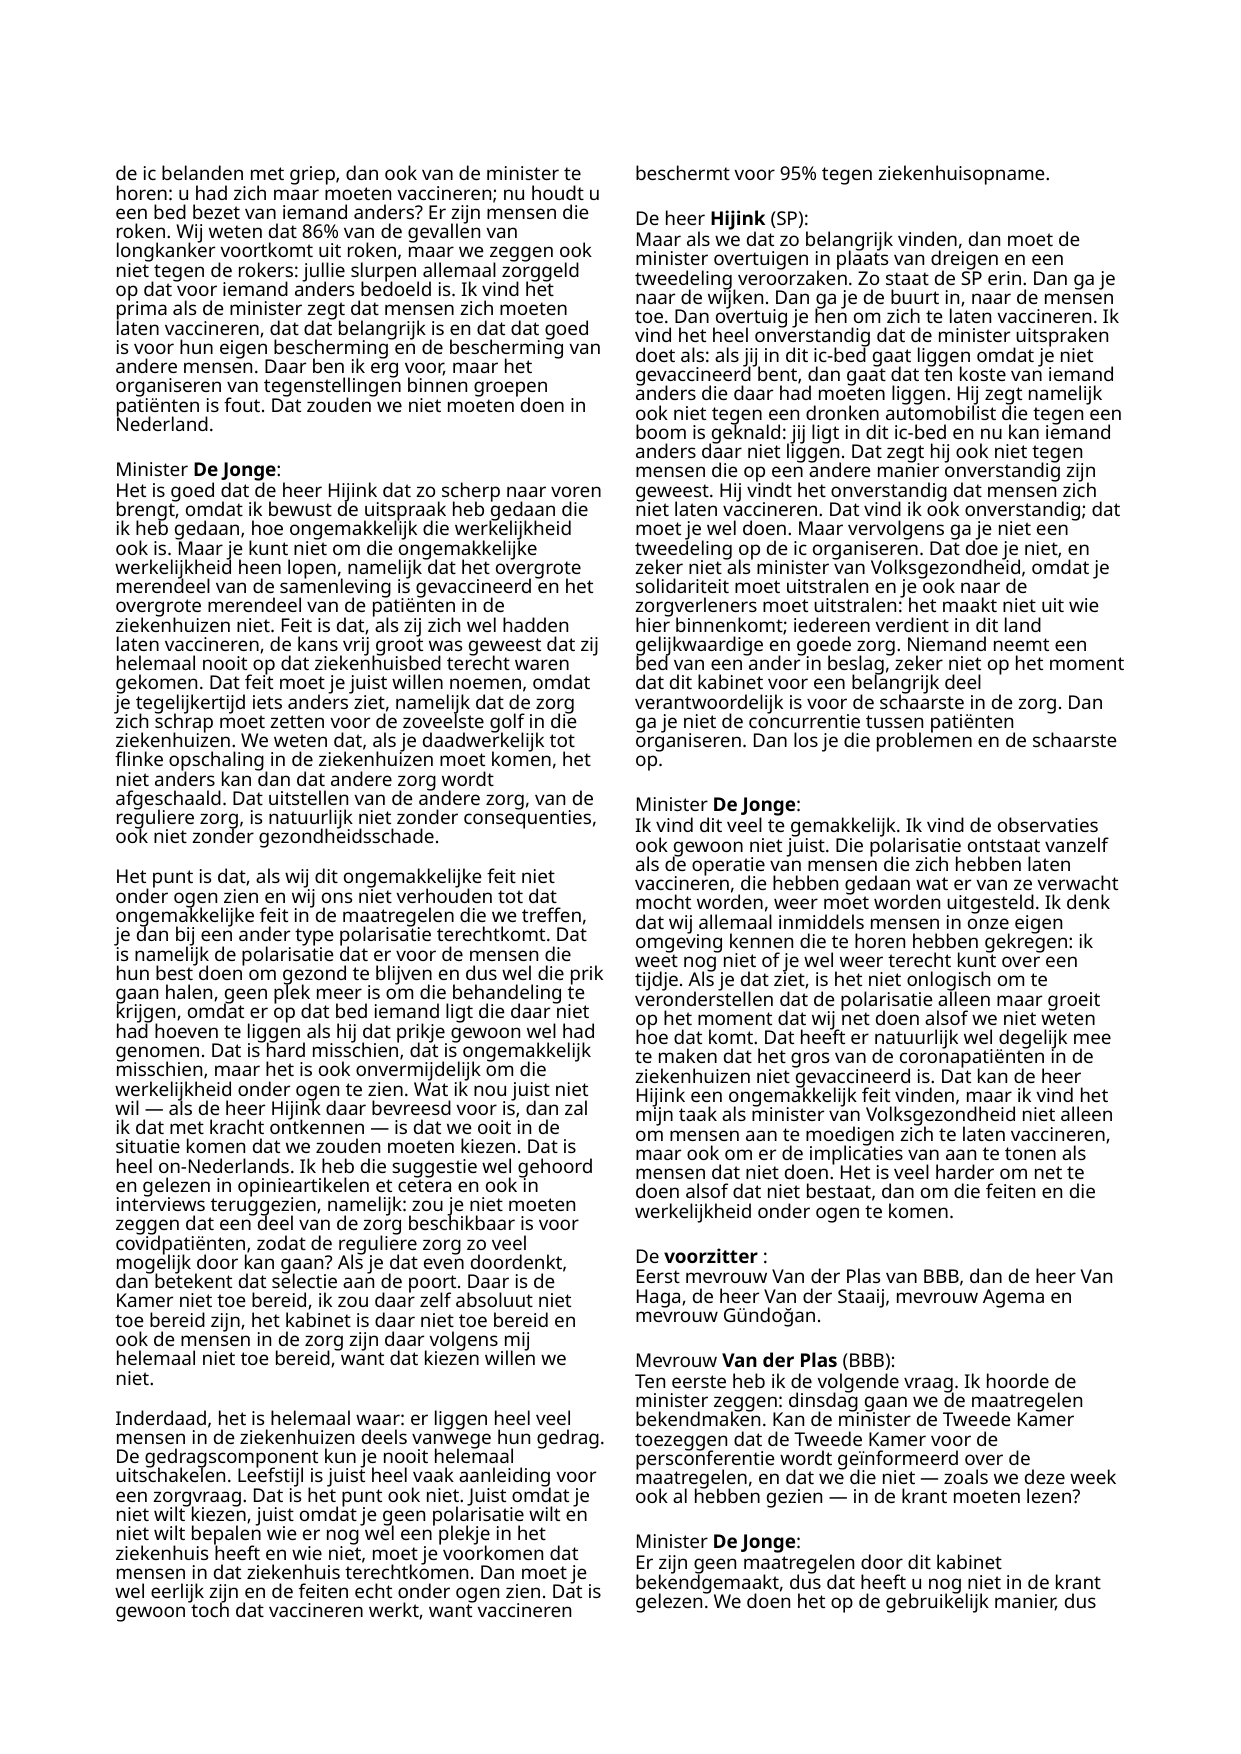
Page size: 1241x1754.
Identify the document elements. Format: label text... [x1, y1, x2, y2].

text Eerst mevrouw Van der Plas van BBB, dan de heer Van Haga, de heer Van der Staaij, mevrouw Agema en mevrouw Gündoğan. [635, 1268, 1125, 1326]
text Inderdaad, het is helemaal waar: er liggen heel veel mensen in de ziekenhuizen deels vanwege hun gedrag. De gedragscomponent kun je nooit helemaal uitschakelen. Leefstijl is juist heel vaak aanleiding voor een zorgvraag. Dat is het punt ook niet. Juist omdat je niet wilt kiezen, juist omdat je geen polarisatie wilt en niet wilt bepalen wie er nog wel een plekje in het ziekenhuis heeft en wie niet, moet je voorkomen dat mensen in dat ziekenhuis terechtkomen. Dan moet je wel eerlijk zijn en de feiten echt onder ogen zien. Dat is gewoon toch dat vaccineren werkt, want vaccineren [115, 1409, 605, 1622]
text De voorzitter : [635, 1243, 1125, 1268]
text Maar als we dat zo belangrijk vinden, dan moet de minister overtuigen in plaats van dreigen en een tweedeling veroorzaken. Zo staat de SP erin. Dan ga je naar de wijken. Dan ga je de buurt in, naar de mensen toe. Dan overtuig je hen om zich te laten vaccineren. Ik vind het heel onverstandig dat de minister uitspraken doet als: als jij in dit ic-bed gaat liggen omdat je niet gevaccineerd bent, dan gaat dat ten koste van iemand anders die daar had moeten liggen. Hij zegt namelijk ook niet tegen een dronken automobilist die tegen een boom is geknald: jij ligt in dit ic-bed en nu kan iemand anders daar niet liggen. Dat zegt hij ook niet tegen mensen die op een andere manier onverstandig zijn geweest. Hij vindt het onverstandig dat mensen zich niet laten vaccineren. Dat vind ik ook onverstandig; dat moet je wel doen. Maar vervolgens ga je niet een tweedeling op de ic organiseren. Dat doe je niet, en zeker niet als minister van Volksgezondheid, omdat je solidariteit moet uitstralen en je ook naar de zorgverleners moet uitstralen: het maakt niet uit wie hier binnenkomt; iedereen verdient in dit land gelijkwaardige en goede zorg. Niemand neemt een bed van een ander in beslag, zeker niet op het moment dat dit kabinet voor een belangrijk deel verantwoordelijk is voor de schaarste in de zorg. Dan ga je niet de concurrentie tussen patiënten organiseren. Dan los je die problemen en de schaarste op. [635, 231, 1125, 771]
text De heer Hijink (SP): [635, 205, 1125, 231]
text Het is goed dat de heer Hijink dat zo scherp naar voren brengt, omdat ik bewust de uitspraak heb gedaan die ik heb gedaan, hoe ongemakkelijk die werkelijkheid ook is. Maar je kunt niet om die ongemakkelijke werkelijkheid heen lopen, namelijk dat het overgrote merendeel van de samenleving is gevaccineerd en het overgrote merendeel van de patiënten in de ziekenhuizen niet. Feit is dat, als zij zich wel hadden laten vaccineren, de kans vrij groot was geweest dat zij helemaal nooit op dat ziekenhuisbed terecht waren gekomen. Dat feit moet je juist willen noemen, omdat je tegelijkertijd iets anders ziet, namelijk dat de zorg zich schrap moet zetten voor de zoveelste golf in die ziekenhuizen. We weten dat, als je daadwerkelijk tot flinke opschaling in de ziekenhuizen moet komen, het niet anders kan dan dat andere zorg wordt afgeschaald. Dat uitstellen van de andere zorg, van de reguliere zorg, is natuurlijk niet zonder consequenties, ook niet zonder gezondheidsschade. [115, 482, 605, 848]
text Minister De Jonge: [635, 1529, 1125, 1554]
text de ic belanden met griep, dan ook van de minister te horen: u had zich maar moeten vaccineren; nu houdt u een bed bezet van iemand anders? Er zijn mensen die roken. Wij weten dat 86% van de gevallen van longkanker voortkomt uit roken, maar we zeggen ook niet tegen de rokers: jullie slurpen allemaal zorggeld op dat voor iemand anders bedoeld is. Ik vind het prima als de minister zegt dat mensen zich moeten laten vaccineren, dat dat belangrijk is en dat dat goed is voor hun eigen bescherming en de bescherming van andere mensen. Daar ben ik erg voor, maar het organiseren van tegenstellingen binnen groepen patiënten is fout. Dat zouden we niet moeten doen in Nederland. [115, 165, 605, 435]
text Minister De Jonge: [635, 792, 1125, 817]
text Het punt is dat, als wij dit ongemakkelijke feit niet onder ogen zien en wij ons niet verhouden tot dat ongemakkelijke feit in de maatregelen die we treffen, je dan bij een ander type polarisatie terechtkomt. Dat is namelijk de polarisatie dat er voor de mensen die hun best doen om gezond te blijven en dus wel die prik gaan halen, geen plek meer is om die behandeling te krijgen, omdat er op dat bed iemand ligt die daar niet had hoeven te liggen als hij dat prikje gewoon wel had genomen. Dat is hard misschien, dat is ongemakkelijk misschien, maar het is ook onvermijdelijk om die werkelijkheid onder ogen te zien. Wat ik nou juist niet wil — als de heer Hijink daar bevreesd voor is, dan zal ik dat met kracht ontkennen — is dat we ooit in de situatie komen dat we zouden moeten kiezen. Dat is heel on-Nederlands. Ik heb die suggestie wel gehoord en gelezen in opinieartikelen et cetera en ook in interviews teruggezien, namelijk: zou je niet moeten zeggen dat een deel van de zorg beschikbaar is voor covidpatiënten, zodat de reguliere zorg zo veel mogelijk door kan gaan? Als je dat even doordenkt, dan betekent dat selectie aan de poort. Daar is de Kamer niet toe bereid, ik zou daar zelf absoluut niet toe bereid zijn, het kabinet is daar niet toe bereid en ook de mensen in de zorg zijn daar volgens mij helemaal niet toe bereid, want dat kiezen willen we niet. [115, 868, 605, 1389]
text Mevrouw Van der Plas (BBB): [635, 1347, 1125, 1373]
text Minister De Jonge: [115, 456, 605, 482]
text Er zijn geen maatregelen door dit kabinet bekendgemaakt, dus dat heeft u nog niet in de krant gelezen. We doen het op de gebruikelijk manier, dus [635, 1554, 1125, 1612]
text beschermt voor 95% tegen ziekenhuisopname. [635, 165, 1125, 184]
text Ten eerste heb ik de volgende vraag. Ik hoorde de minister zeggen: dinsdag gaan we de maatregelen bekendmaken. Kan de minister de Tweede Kamer toezeggen dat de Tweede Kamer voor de persconferentie wordt geïnformeerd over de maatregelen, en dat we die niet — zoals we deze week ook al hebben gezien — in de krant moeten lezen? [635, 1373, 1125, 1508]
text Ik vind dit veel te gemakkelijk. Ik vind de observaties ook gewoon niet juist. Die polarisatie ontstaat vanzelf als de operatie van mensen die zich hebben laten vaccineren, die hebben gedaan wat er van ze verwacht mocht worden, weer moet worden uitgesteld. Ik denk dat wij allemaal inmiddels mensen in onze eigen omgeving kennen die te horen hebben gekregen: ik weet nog niet of je wel weer terecht kunt over een tijdje. Als je dat ziet, is het niet onlogisch om te veronderstellen dat de polarisatie alleen maar groeit op het moment dat wij net doen alsof we niet weten hoe dat komt. Dat heeft er natuurlijk wel degelijk mee te maken dat het gros van de coronapatiënten in de ziekenhuizen niet gevaccineerd is. Dat kan de heer Hijink een ongemakkelijk feit vinden, maar ik vind het mijn taak als minister van Volksgezondheid niet alleen om mensen aan te moedigen zich te laten vaccineren, maar ook om er de implicaties van aan te tonen als mensen dat niet doen. Het is veel harder om net te doen alsof dat niet bestaat, dan om die feiten en die werkelijkheid onder ogen te komen. [635, 817, 1125, 1222]
